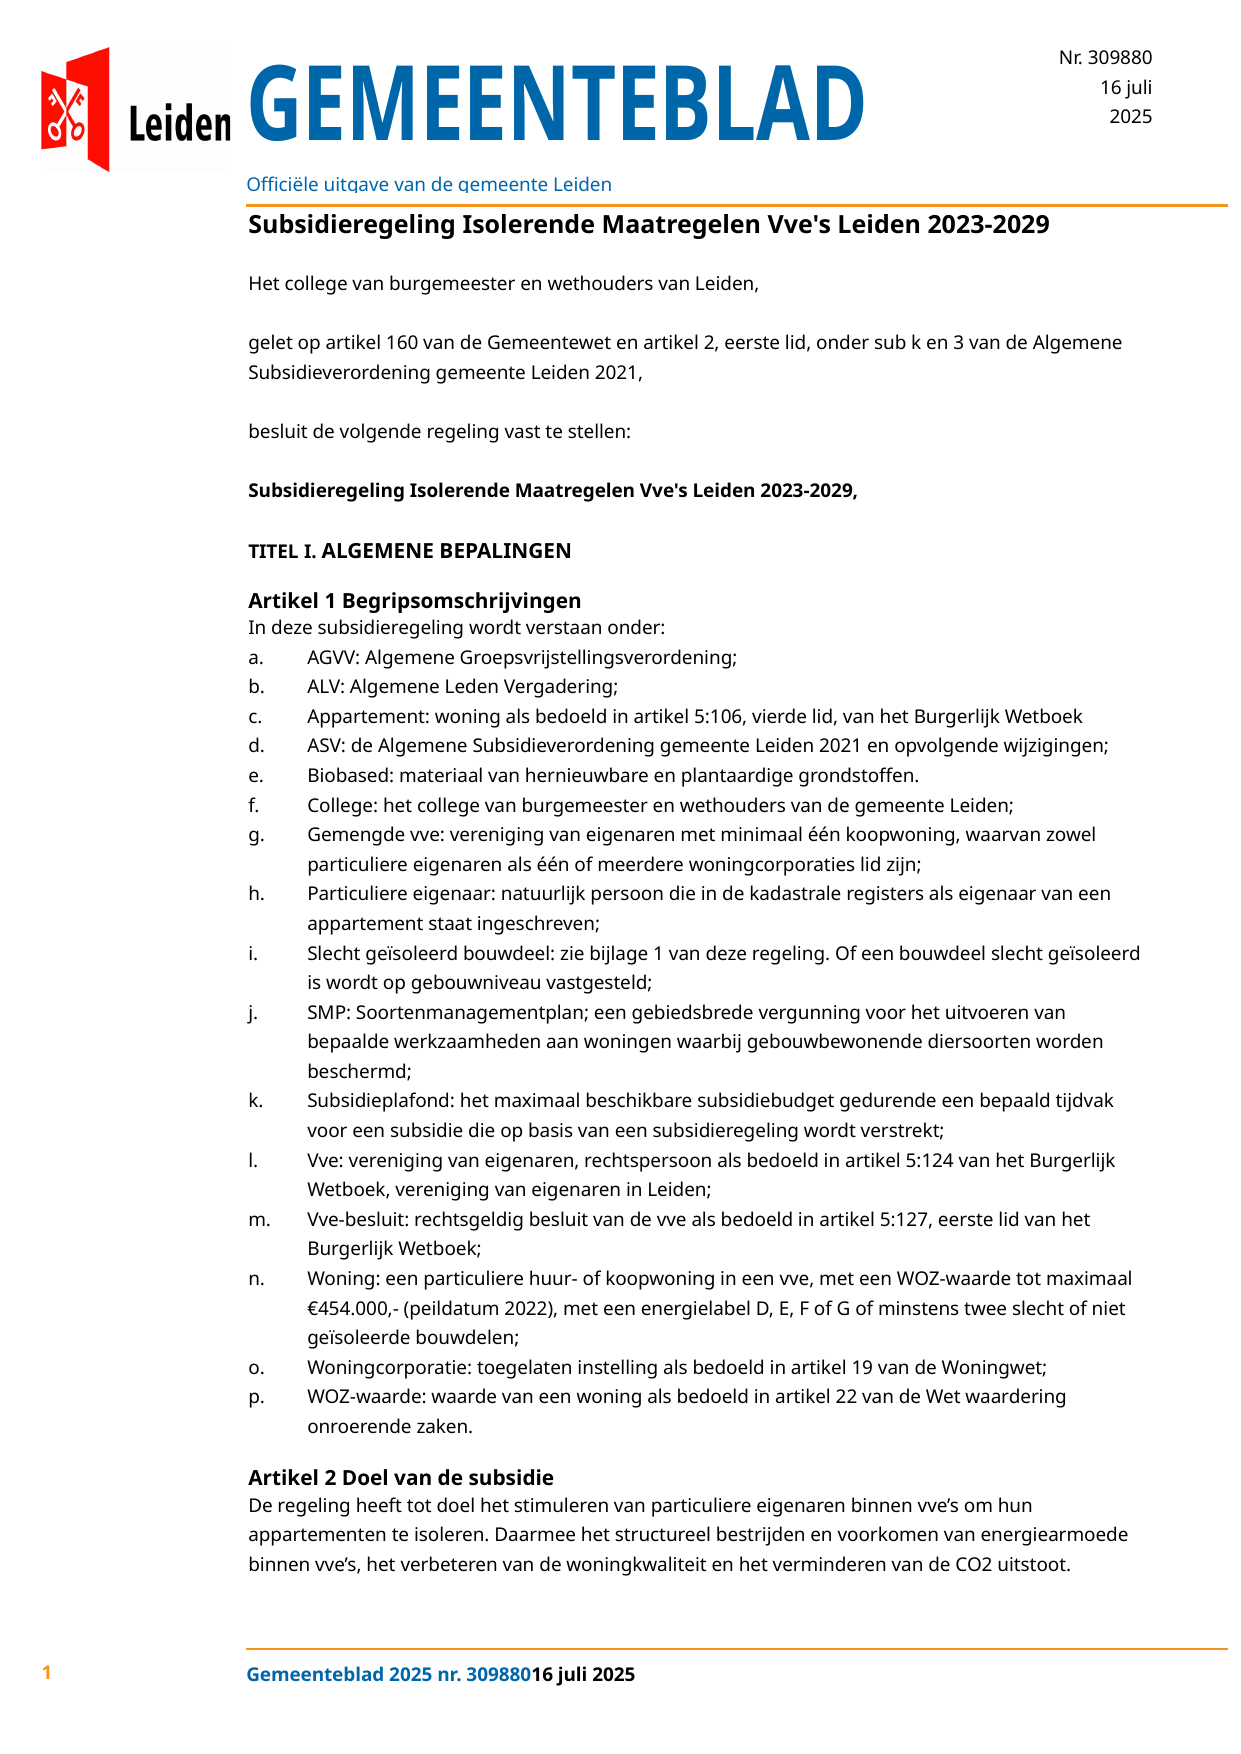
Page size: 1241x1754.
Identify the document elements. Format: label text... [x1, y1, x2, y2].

list ASV: de Algemene Subsidieverordening gemeente Leiden 2021 en opvolgende wijzigingen; [248, 733, 1152, 758]
list SMP: Soortenmanagementplan; een gebiedsbrede vergunning voor het uitvoeren van bepaalde werkzaamheden aan woningen waarbij gebouwbewonende diersoorten worden beschermd; [248, 999, 1152, 1084]
list Woningcorporatie: toegelaten instelling als bedoeld in artikel 19 van de Woningwet; [248, 1354, 1152, 1379]
text Artikel 2 Doel van de subsidie [248, 1463, 1152, 1492]
list ALV: Algemene Leden Vergadering; [248, 673, 1152, 699]
text Artikel 1 Begripsomschrijvingen [248, 586, 1152, 614]
text TITEL I. ALGEMENE BEPALINGEN [248, 537, 1152, 565]
list Slecht geïsoleerd bouwdeel: zie bijlage 1 van deze regeling. Of een bouwdeel slecht geïsoleerd is wordt op gebouwniveau vastgesteld; [248, 940, 1152, 995]
list Biobased: materiaal van hernieuwbare en plantaardige grondstoffen. [248, 762, 1152, 788]
text De regeling heeft tot doel het stimuleren van particuliere eigenaren binnen vve’s om hun appartementen te isoleren. Daarmee het structureel bestrijden en voorkomen van energiearmoede binnen vve’s, het verbeteren van de woningkwaliteit en het verminderen van de CO2 uitstoot. [248, 1492, 1152, 1577]
list Subsidieplafond: het maximaal beschikbare subsidiebudget gedurende een bepaald tijdvak voor een subsidie die op basis van een subsidieregeling wordt verstrekt; [248, 1088, 1152, 1143]
text besluit de volgende regeling vast te stellen: [248, 418, 1152, 444]
text In deze subsidieregeling wordt verstaan onder: [248, 614, 1152, 640]
list Particuliere eigenaar: natuurlijk persoon die in de kadastrale registers als eigenaar van een appartement staat ingeschreven; [248, 881, 1152, 936]
text Het college van burgemeester en wethouders van Leiden, [248, 270, 1152, 296]
list Vve-besluit: rechtsgeldig besluit van de vve als bedoeld in artikel 5:127, eerste lid van het Burgerlijk Wetboek; [248, 1206, 1152, 1261]
list Appartement: woning als bedoeld in artikel 5:106, vierde lid, van het Burgerlijk Wetboek [248, 703, 1152, 729]
picture [41, 47, 231, 172]
list AGVV: Algemene Groepsvrijstellingsverordening; [248, 644, 1152, 669]
list Woning: een particuliere huur- of koopwoning in een vve, met een WOZ-waarde tot maximaal €454.000,- (peildatum 2022), met een energielabel D, E, F of G of minstens twee slecht of niet geïsoleerde bouwdelen; [248, 1265, 1152, 1350]
text Subsidieregeling Isolerende Maatregelen Vve's Leiden 2023-2029, [248, 477, 1152, 503]
list Gemengde vve: vereniging van eigenaren met minimaal één koopwoning, waarvan zowel particuliere eigenaren als één of meerdere woningcorporaties lid zijn; [248, 821, 1152, 877]
list Vve: vereniging van eigenaren, rechtspersoon als bedoeld in artikel 5:124 van het Burgerlijk Wetboek, vereniging van eigenaren in Leiden; [248, 1147, 1152, 1202]
list WOZ-waarde: waarde van een woning als bedoeld in artikel 22 van de Wet waardering onroerende zaken. [248, 1383, 1152, 1439]
text gelet op artikel 160 van de Gemeentewet en artikel 2, eerste lid, onder sub k en 3 van de Algemene Subsidieverordening gemeente Leiden 2021, [248, 329, 1152, 385]
text Subsidieregeling Isolerende Maatregelen Vve's Leiden 2023-2029 [248, 207, 1152, 241]
list College: het college van burgemeester en wethouders van de gemeente Leiden; [248, 792, 1152, 817]
